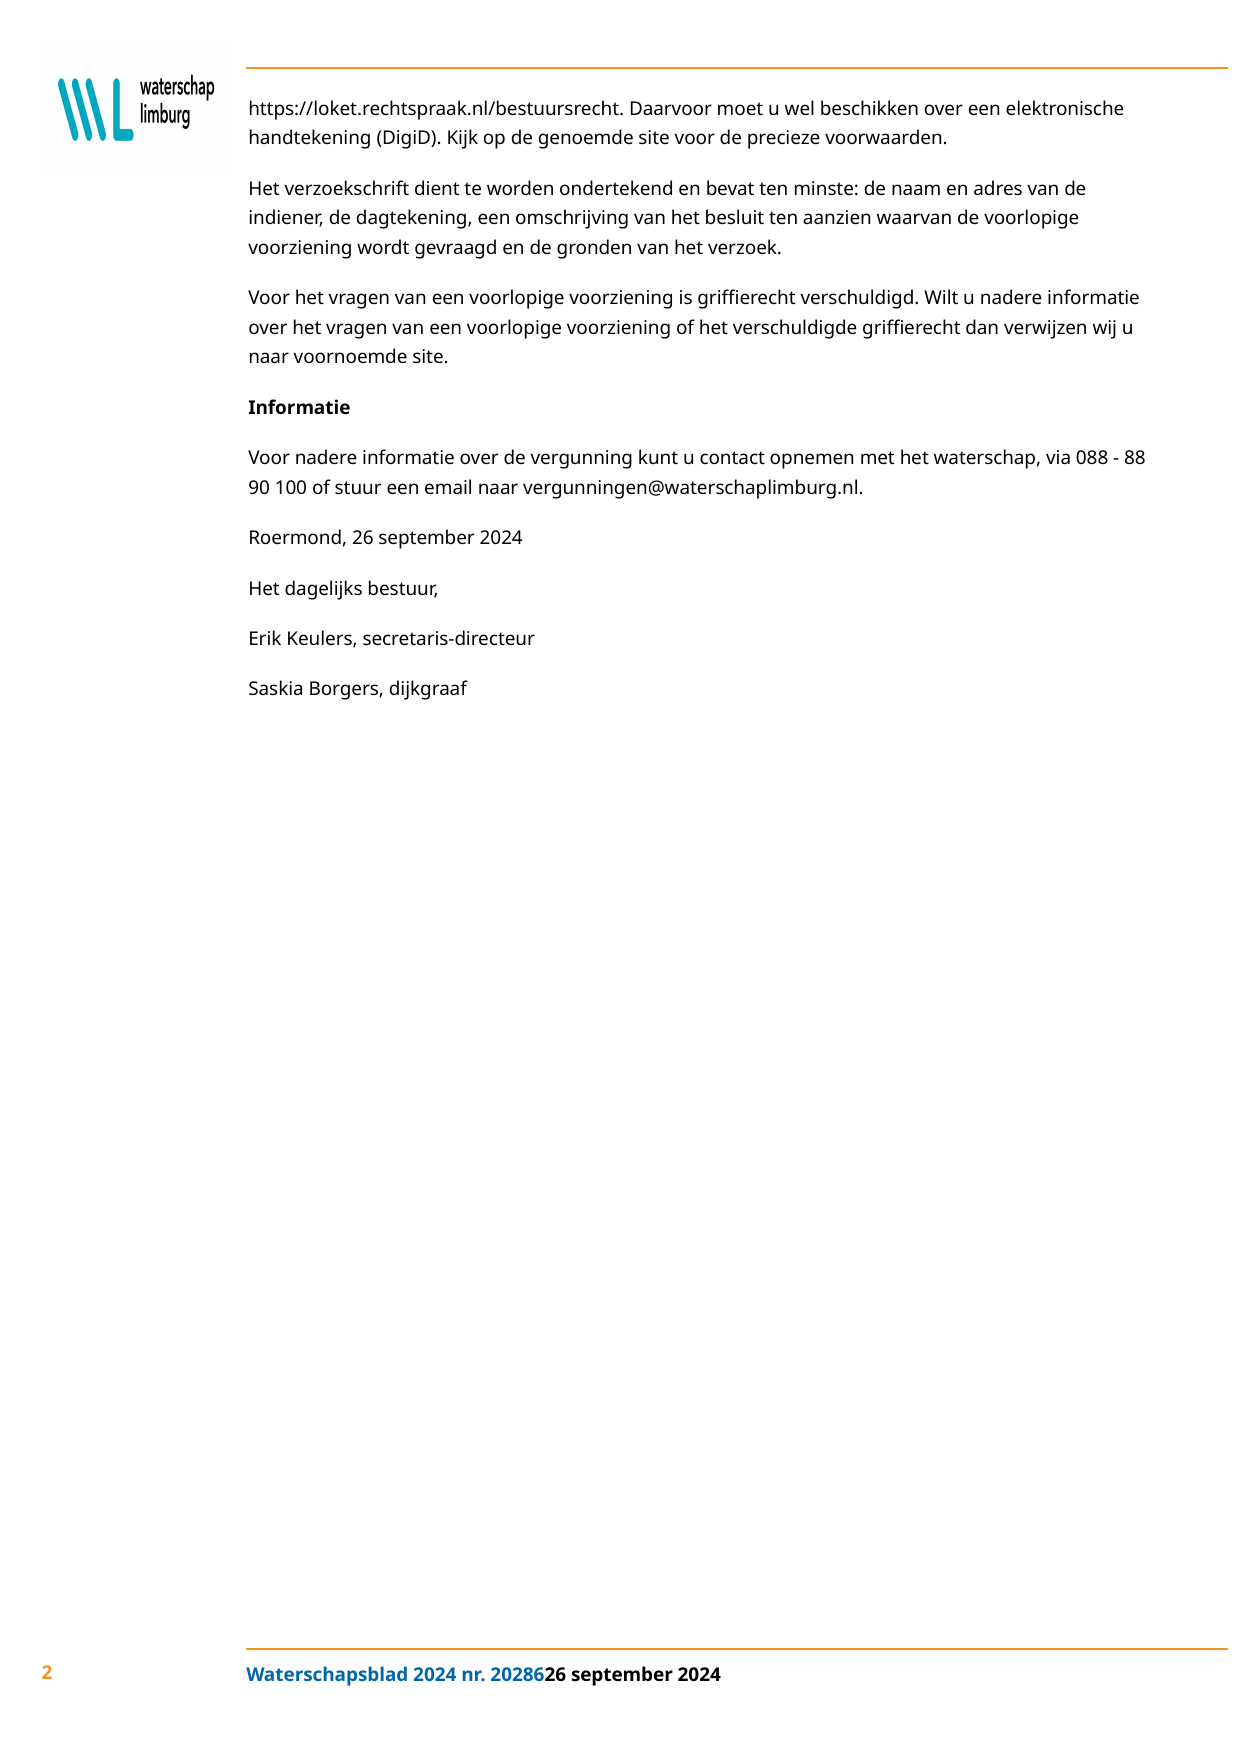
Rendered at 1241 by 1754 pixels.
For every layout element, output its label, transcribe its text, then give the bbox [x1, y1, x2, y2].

text Saskia Borgers, dijkgraaf [248, 676, 1152, 701]
text https://loket.rechtspraak.nl/bestuursrecht. Daarvoor moet u wel beschikken over een elektronische handtekening (DigiD). Kijk op de genoemde site voor de precieze voorwaarden. [248, 95, 1152, 150]
picture [41, 47, 231, 172]
text Het verzoekschrift dient te worden ondertekend en bevat ten minste: de naam en adres van de indiener, de dagtekening, een omschrijving van het besluit ten aanzien waarvan de voorlopige voorziening wordt gevraagd en de gronden van het verzoek. [248, 175, 1152, 260]
text Voor het vragen van een voorlopige voorziening is griffierecht verschuldigd. Wilt u nadere informatie over het vragen van een voorlopige voorziening of het verschuldigde griffierecht dan verwijzen wij u naar voornoemde site. [248, 284, 1152, 369]
text Het dagelijks bestuur, [248, 575, 1152, 601]
text Erik Keulers, secretaris-directeur [248, 625, 1152, 651]
text Voor nadere informatie over de vergunning kunt u contact opnemen met het waterschap, via 088 - 88 90 100 of stuur een email naar vergunningen@waterschaplimburg.nl. [248, 444, 1152, 500]
text Informatie [248, 394, 1152, 420]
text Roermond, 26 september 2024 [248, 524, 1152, 550]
